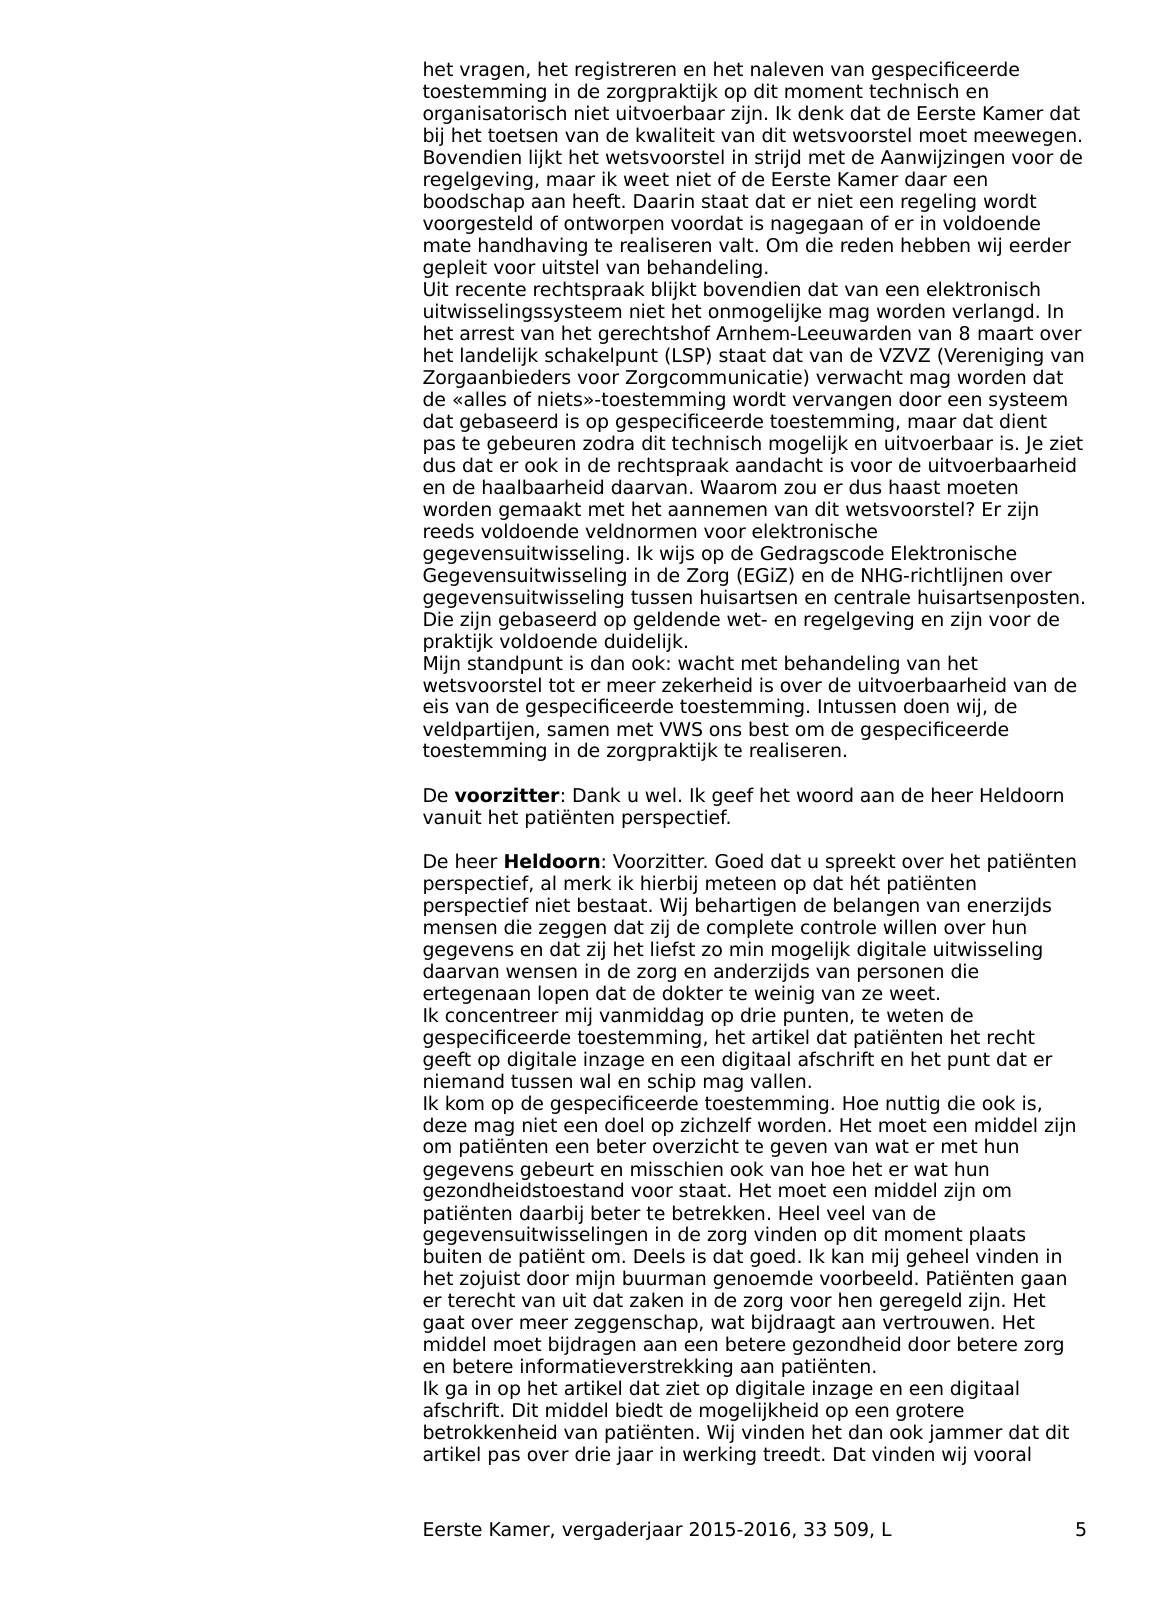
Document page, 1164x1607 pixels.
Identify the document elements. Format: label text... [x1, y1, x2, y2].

text Ik kom op de gespecificeerde toestemming. Hoe nuttig die ook is, deze mag niet een doel op zichzelf worden. Het moet een middel zijn om patiënten een beter overzicht te geven van wat er met hun gegevens gebeurt en misschien ook van hoe het er wat hun gezondheidstoestand voor staat. Het moet een middel zijn om patiënten daarbij beter te betrekken. Heel veel van de gegevensuitwisselingen in de zorg vinden op dit moment plaats buiten de patiënt om. Deels is dat goed. Ik kan mij geheel vinden in het zojuist door mijn buurman genoemde voorbeeld. Patiënten gaan er terecht van uit dat zaken in de zorg voor hen geregeld zijn. Het gaat over meer zeggenschap, wat bijdraagt aan vertrouwen. Het middel moet bijdragen aan een betere gezondheid door betere zorg en betere informatieverstrekking aan patiënten. [422, 1092, 1087, 1378]
text Uit recente rechtspraak blijkt bovendien dat van een elektronisch uitwisselingssysteem niet het onmogelijke mag worden verlangd. In het arrest van het gerechtshof Arnhem-Leeuwarden van 8 maart over het landelijk schakelpunt (LSP) staat dat van de VZVZ (Vereniging van Zorgaanbieders voor Zorgcommunicatie) verwacht mag worden dat de «alles of niets»-toestemming wordt vervangen door een systeem dat gebaseerd is op gespecificeerde toestemming, maar dat dient pas te gebeuren zodra dit technisch mogelijk en uitvoerbaar is. Je ziet dus dat er ook in de rechtspraak aandacht is voor de uitvoerbaarheid en de haalbaarheid daarvan. Waarom zou er dus haast moeten worden gemaakt met het aannemen van dit wetsvoorstel? Er zijn reeds voldoende veldnormen voor elektronische gegevensuitwisseling. Ik wijs op de Gedragscode Elektronische Gegevensuitwisseling in de Zorg (EGiZ) en de NHG-richtlijnen over gegevensuitwisseling tussen huisartsen en centrale huisartsenposten. Die zijn gebaseerd op geldende wet- en regelgeving en zijn voor de praktijk voldoende duidelijk. [422, 279, 1087, 652]
text het vragen, het registreren en het naleven van gespecificeerde toestemming in de zorgpraktijk op dit moment technisch en organisatorisch niet uitvoerbaar zijn. Ik denk dat de Eerste Kamer dat bij het toetsen van de kwaliteit van dit wetsvoorstel moet meewegen. Bovendien lijkt het wetsvoorstel in strijd met de Aanwijzingen voor de regelgeving, maar ik weet niet of de Eerste Kamer daar een boodschap aan heeft. Daarin staat dat er niet een regeling wordt voorgesteld of ontworpen voordat is nagegaan of er in voldoende mate handhaving te realiseren valt. Om die reden hebben wij eerder gepleit voor uitstel van behandeling. [422, 59, 1087, 279]
text De voorzitter: Dank u wel. Ik geef het woord aan de heer Heldoorn vanuit het patiënten perspectief. [422, 784, 1087, 828]
text Mijn standpunt is dan ook: wacht met behandeling van het wetsvoorstel tot er meer zekerheid is over de uitvoerbaarheid van de eis van de gespecificeerde toestemming. Intussen doen wij, de veldpartijen, samen met VWS ons best om de gespecificeerde toestemming in de zorgpraktijk te realiseren. [422, 652, 1087, 762]
text De heer Heldoorn: Voorzitter. Goed dat u spreekt over het patiënten perspectief, al merk ik hierbij meteen op dat hét patiënten perspectief niet bestaat. Wij behartigen de belangen van enerzijds mensen die zeggen dat zij de complete controle willen over hun gegevens en dat zij het liefst zo min mogelijk digitale uitwisseling daarvan wensen in de zorg en anderzijds van personen die ertegenaan lopen dat de dokter te weinig van ze weet. [422, 851, 1087, 1004]
text Ik ga in op het artikel dat ziet op digitale inzage en een digitaal afschrift. Dit middel biedt de mogelijkheid op een grotere betrokkenheid van patiënten. Wij vinden het dan ook jammer dat dit artikel pas over drie jaar in werking treedt. Dat vinden wij vooral [422, 1378, 1087, 1466]
text Ik concentreer mij vanmiddag op drie punten, te weten de gespecificeerde toestemming, het artikel dat patiënten het recht geeft op digitale inzage en een digitaal afschrift en het punt dat er niemand tussen wal en schip mag vallen. [422, 1004, 1087, 1092]
